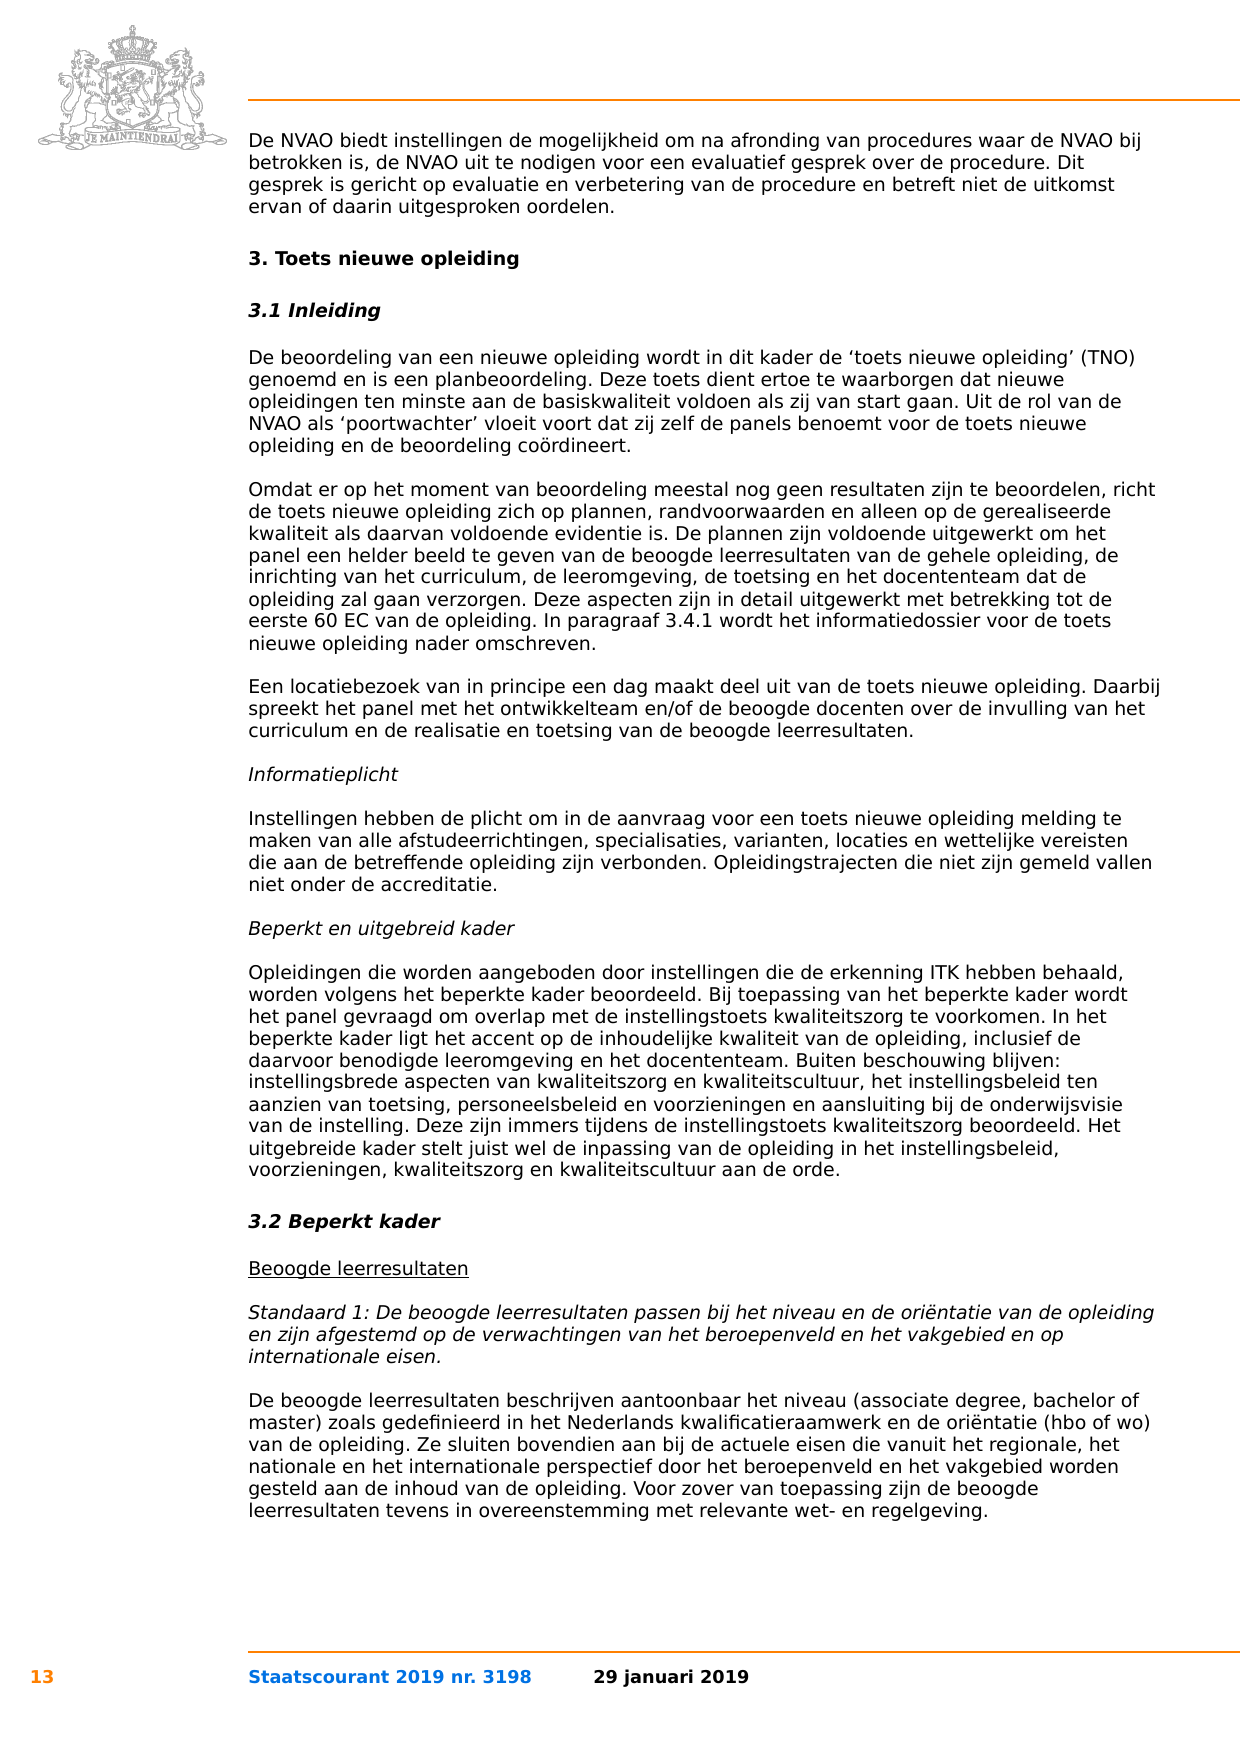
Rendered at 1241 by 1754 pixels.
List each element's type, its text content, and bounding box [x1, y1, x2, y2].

text Omdat er op het moment van beoordeling meestal nog geen resultaten zijn te beoordelen, richt de toets nieuwe opleiding zich op plannen, randvoorwaarden en alleen op de gerealiseerde kwaliteit als daarvan voldoende evidentie is. De plannen zijn voldoende uitgewerkt om het panel een helder beeld te geven van de beoogde leerresultaten van de gehele opleiding, de inrichting van het curriculum, de leeromgeving, de toetsing en het docententeam dat de opleiding zal gaan verzorgen. Deze aspecten zijn in detail uitgewerkt met betrekking tot de eerste 60 EC van de opleiding. In paragraaf 3.4.1 wordt het informatiedossier voor de toets nieuwe opleiding nader omschreven. [248, 478, 1163, 654]
subtitle Beperkt en uitgebreid kader [248, 918, 1163, 940]
text De NVAO biedt instellingen de mogelijkheid om na afronding van procedures waar de NVAO bij betrokken is, de NVAO uit te nodigen voor een evaluatief gesprek over de procedure. Dit gesprek is gericht op evaluatie en verbetering van de procedure en betreft niet de uitkomst ervan of daarin uitgesproken oordelen. [248, 130, 1163, 218]
subtitle 3.1 Inleiding [248, 300, 1163, 322]
text De beoordeling van een nieuwe opleiding wordt in dit kader de ‘toets nieuwe opleiding’ (TNO) genoemd en is een planbeoordeling. Deze toets dient ertoe te waarborgen dat nieuwe opleidingen ten minste aan de basiskwaliteit voldoen als zij van start gaan. Uit de rol van de NVAO als ‘poortwachter’ vloeit voort dat zij zelf de panels benoemt voor de toets nieuwe opleiding en de beoordeling coördineert. [248, 347, 1163, 457]
text Standaard 1: De beoogde leerresultaten passen bij het niveau en de oriëntatie van de opleiding en zijn afgestemd op de verwachtingen van het beroepenveld en het vakgebied en op internationale eisen. [248, 1302, 1163, 1368]
text De beoogde leerresultaten beschrijven aantoonbaar het niveau (associate degree, bachelor of master) zoals gedefinieerd in het Nederlands kwalificatieraamwerk en de oriëntatie (hbo of wo) van de opleiding. Ze sluiten bovendien aan bij de actuele eisen die vanuit het regionale, het nationale en het internationale perspectief door het beroepenveld en het vakgebied worden gesteld aan de inhoud van de opleiding. Voor zover van toepassing zijn de beoogde leerresultaten tevens in overeenstemming met relevante wet- en regelgeving. [248, 1390, 1163, 1522]
picture [38, 25, 227, 150]
subtitle Beoogde leerresultaten [248, 1258, 1163, 1280]
subtitle Informatieplicht [248, 764, 1163, 786]
subtitle 3. Toets nieuwe opleiding [248, 248, 1163, 270]
text Instellingen hebben de plicht om in de aanvraag voor een toets nieuwe opleiding melding te maken van alle afstudeerrichtingen, specialisaties, varianten, locaties en wettelijke vereisten die aan de betreffende opleiding zijn verbonden. Opleidingstrajecten die niet zijn gemeld vallen niet onder de accreditatie. [248, 808, 1163, 896]
text Een locatiebezoek van in principe een dag maakt deel uit van de toets nieuwe opleiding. Daarbij spreekt het panel met het ontwikkelteam en/of de beoogde docenten over de invulling van het curriculum en de realisatie en toetsing van de beoogde leerresultaten. [248, 676, 1163, 742]
subtitle 3.2 Beperkt kader [248, 1211, 1163, 1233]
text Opleidingen die worden aangeboden door instellingen die de erkenning ITK hebben behaald, worden volgens het beperkte kader beoordeeld. Bij toepassing van het beperkte kader wordt het panel gevraagd om overlap met de instellingstoets kwaliteitszorg te voorkomen. In het beperkte kader ligt het accent op de inhoudelijke kwaliteit van de opleiding, inclusief de daarvoor benodigde leeromgeving en het docententeam. Buiten beschouwing blijven: instellingsbrede aspecten van kwaliteitszorg en kwaliteitscultuur, het instellingsbeleid ten aanzien van toetsing, personeelsbeleid en voorzieningen en aansluiting bij de onderwijsvisie van de instelling. Deze zijn immers tijdens de instellingstoets kwaliteitszorg beoordeeld. Het uitgebreide kader stelt juist wel de inpassing van de opleiding in het instellingsbeleid, voorzieningen, kwaliteitszorg en kwaliteitscultuur aan de orde. [248, 962, 1163, 1181]
